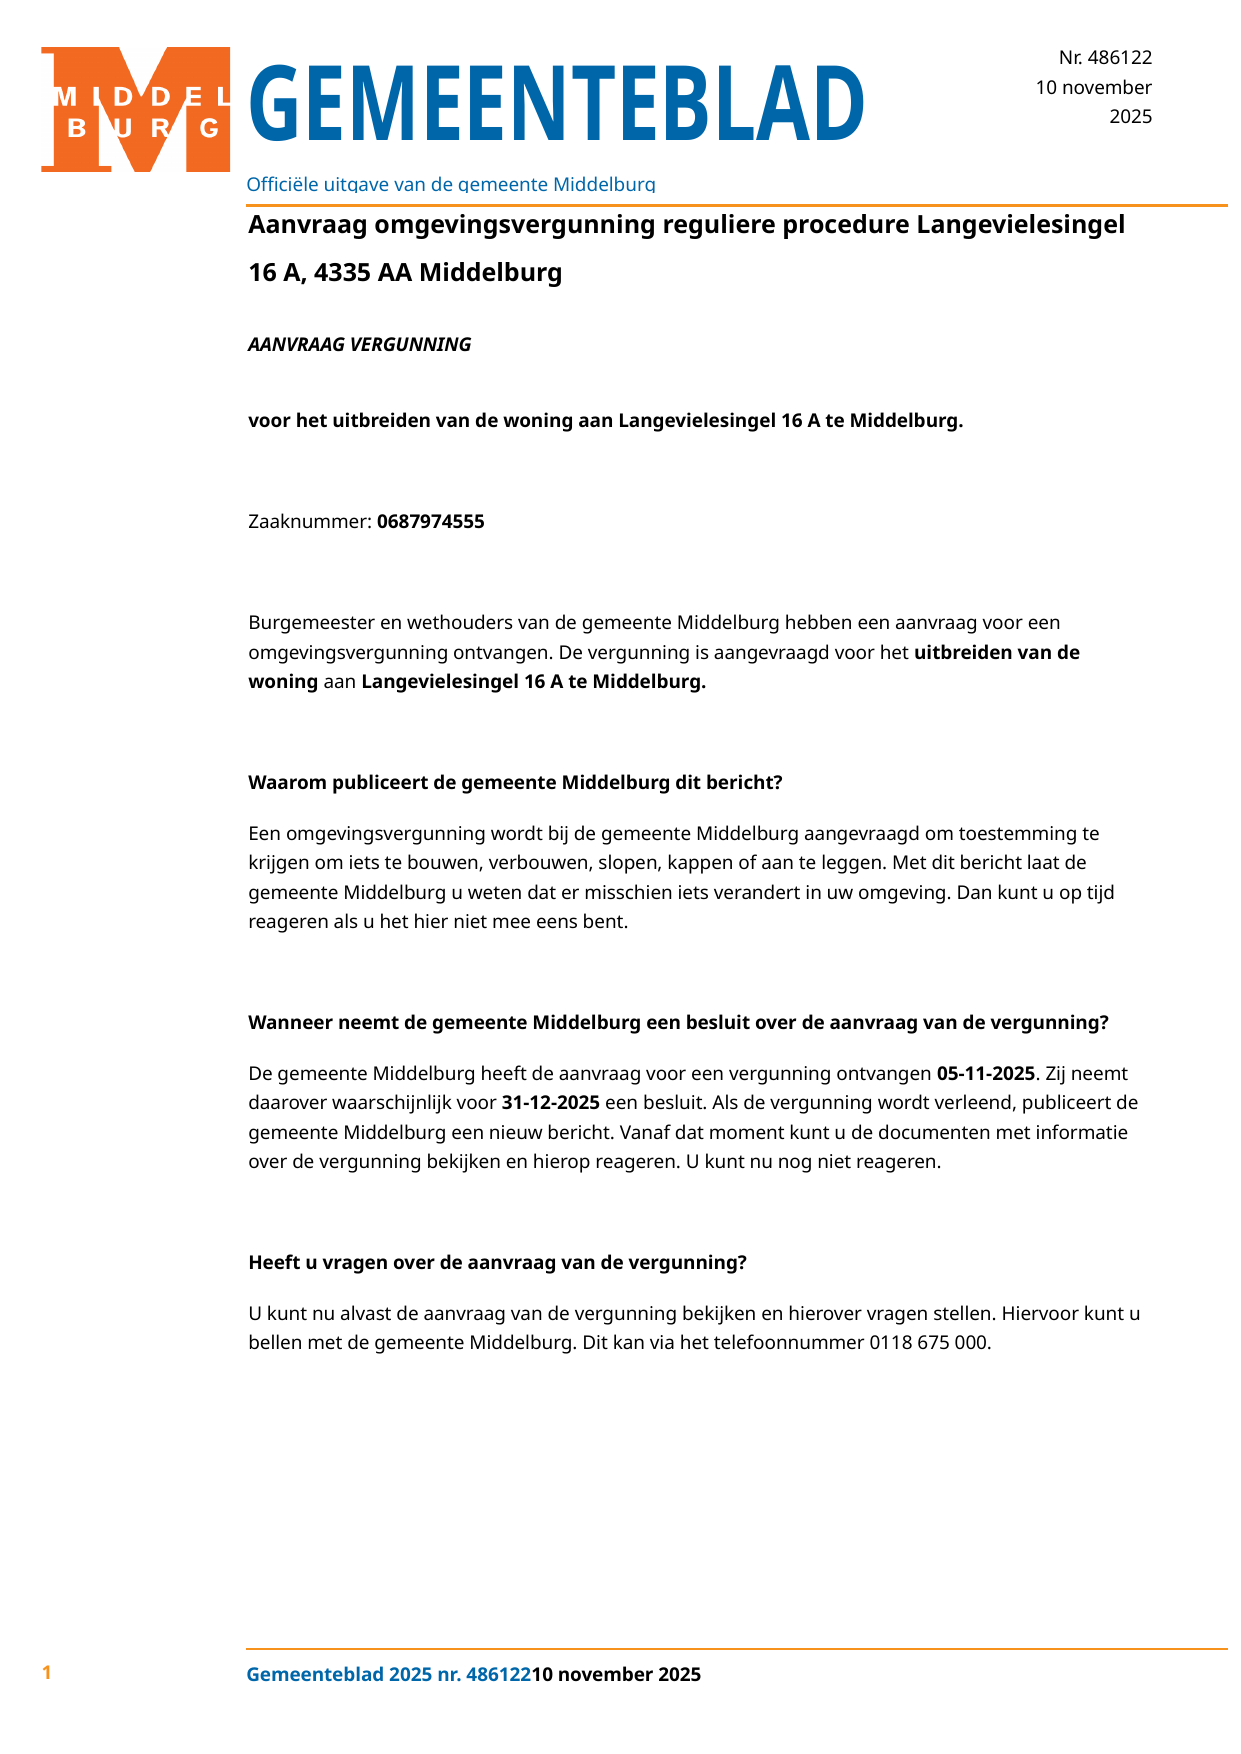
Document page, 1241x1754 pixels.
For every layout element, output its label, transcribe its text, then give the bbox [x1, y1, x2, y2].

text AANVRAAG VERGUNNING [248, 331, 1152, 357]
text Een omgevingsvergunning wordt bij de gemeente Middelburg aangevraagd om toestemming te krijgen om iets te bouwen, verbouwen, slopen, kappen of aan te leggen. Met dit bericht laat de gemeente Middelburg u weten dat er misschien iets verandert in uw omgeving. Dan kunt u op tijd reageren als u het hier niet mee eens bent. [248, 820, 1152, 934]
text Burgemeester en wethouders van de gemeente Middelburg hebben een aanvraag voor een omgevingsvergunning ontvangen. De vergunning is aangevraagd voor het uitbreiden van de woning aan Langevielesingel 16 A te Middelburg. [248, 609, 1152, 694]
picture [41, 47, 231, 172]
text U kunt nu alvast de aanvraag van de vergunning bekijken en hierover vragen stellen. Hiervoor kunt u bellen met de gemeente Middelburg. Dit kan via het telefoonnummer 0118 675 000. [248, 1300, 1152, 1355]
text De gemeente Middelburg heeft de aanvraag voor een vergunning ontvangen 05-11-2025. Zij neemt daarover waarschijnlijk voor 31-12-2025 een besluit. Als de vergunning wordt verleend, publiceert de gemeente Middelburg een nieuw bericht. Vanaf dat moment kunt u de documenten met informatie over de vergunning bekijken en hierop reageren. U kunt nu nog niet reageren. [248, 1060, 1152, 1174]
text voor het uitbreiden van de woning aan Langevielesingel 16 A te Middelburg. [248, 408, 1152, 433]
text Waarom publiceert de gemeente Middelburg dit bericht? [248, 769, 1152, 795]
text Aanvraag omgevingsvergunning reguliere procedure Langevielesingel 16 A, 4335 AA Middelburg [248, 207, 1152, 288]
text Wanneer neemt de gemeente Middelburg een besluit over de aanvraag van de vergunning? [248, 1009, 1152, 1035]
text Zaaknummer: 0687974555 [248, 508, 1152, 534]
text Heeft u vragen over de aanvraag van de vergunning? [248, 1249, 1152, 1275]
